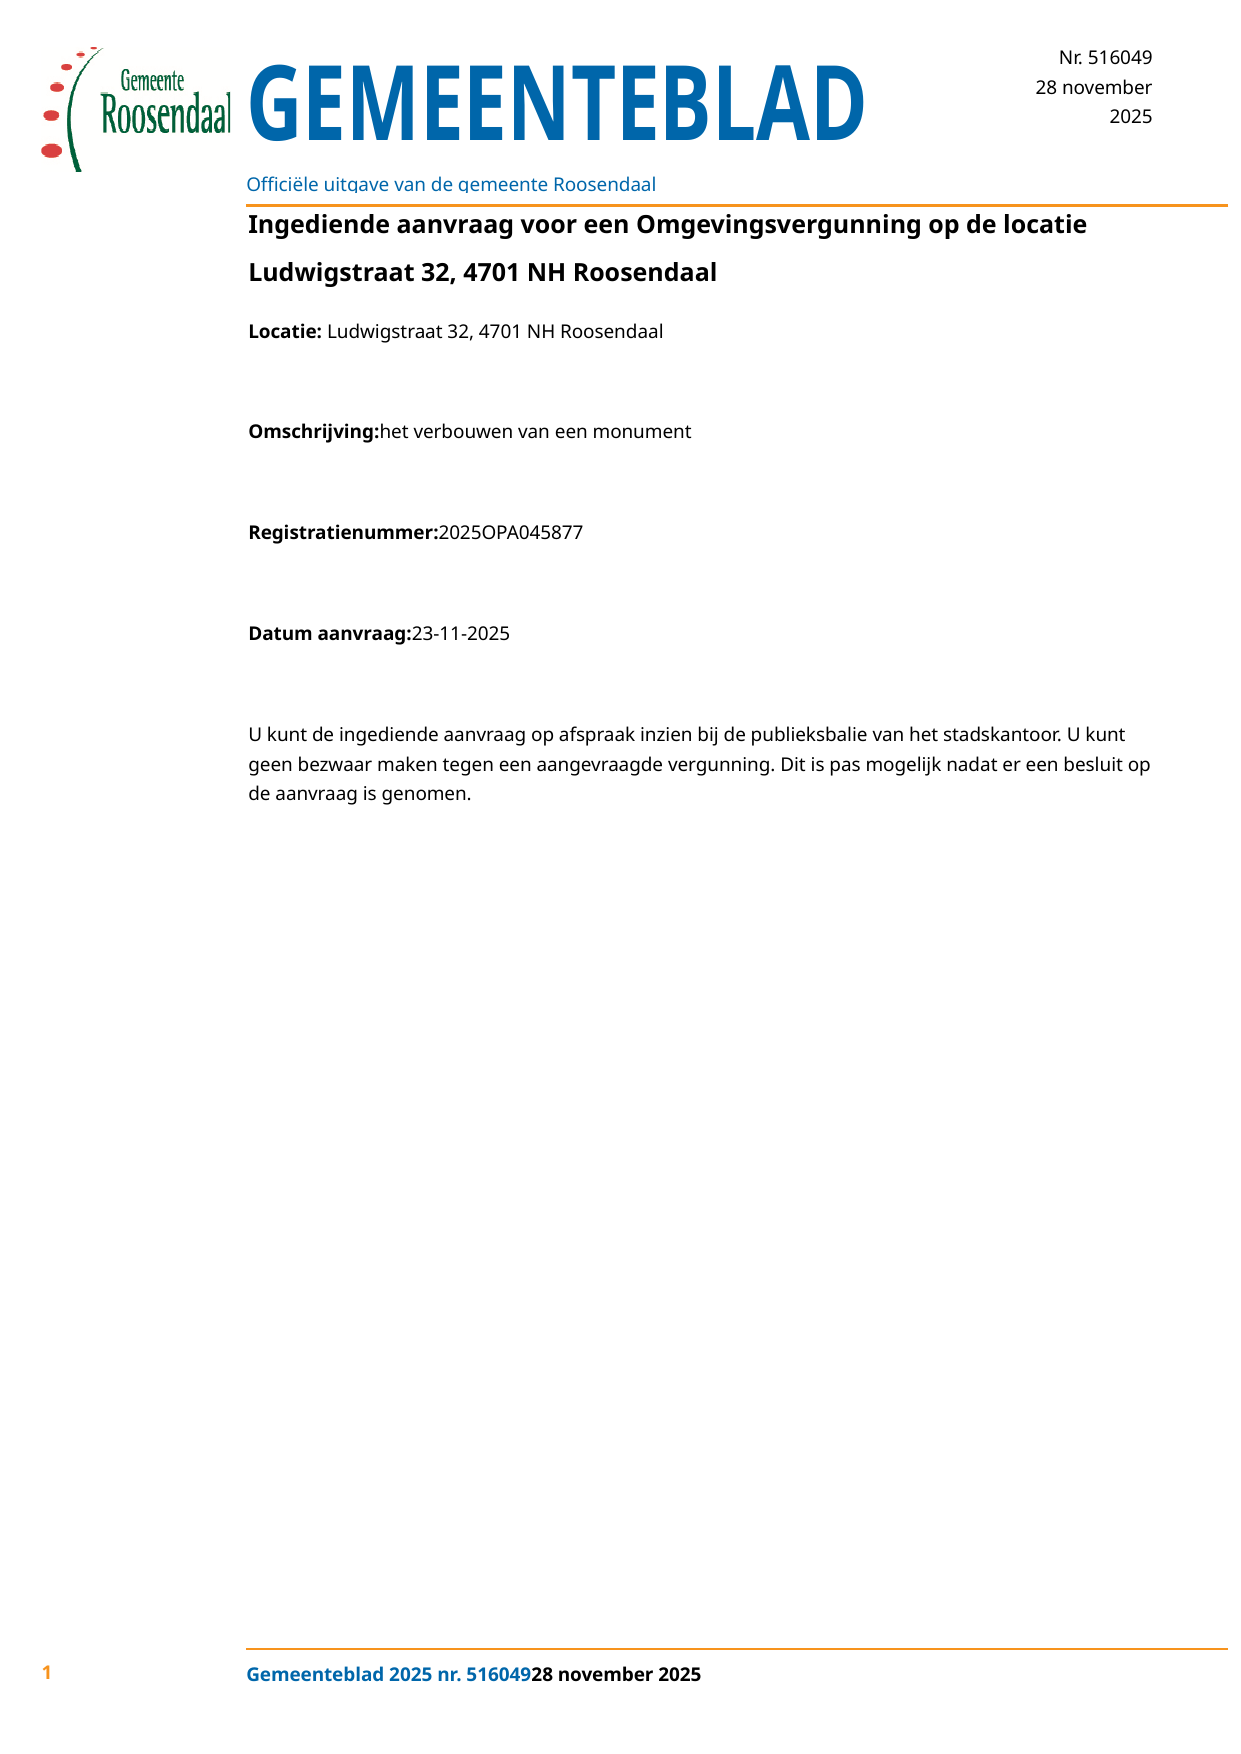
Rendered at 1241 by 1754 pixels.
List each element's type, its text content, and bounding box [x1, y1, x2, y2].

text Omschrijving:het verbouwen van een monument [248, 419, 1152, 444]
picture [41, 47, 231, 172]
text Locatie: Ludwigstraat 32, 4701 NH Roosendaal [248, 318, 1152, 344]
text U kunt de ingediende aanvraag op afspraak inzien bij de publieksbalie van het stadskantoor. U kunt geen bezwaar maken tegen een aangevraagde vergunning. Dit is pas mogelijk nadat er een besluit op de aanvraag is genomen. [248, 721, 1152, 806]
text Ingediende aanvraag voor een Omgevingsvergunning op de locatie Ludwigstraat 32, 4701 NH Roosendaal [248, 207, 1152, 288]
text Datum aanvraag:23-11-2025 [248, 620, 1152, 646]
text Registratienummer:2025OPA045877 [248, 519, 1152, 545]
